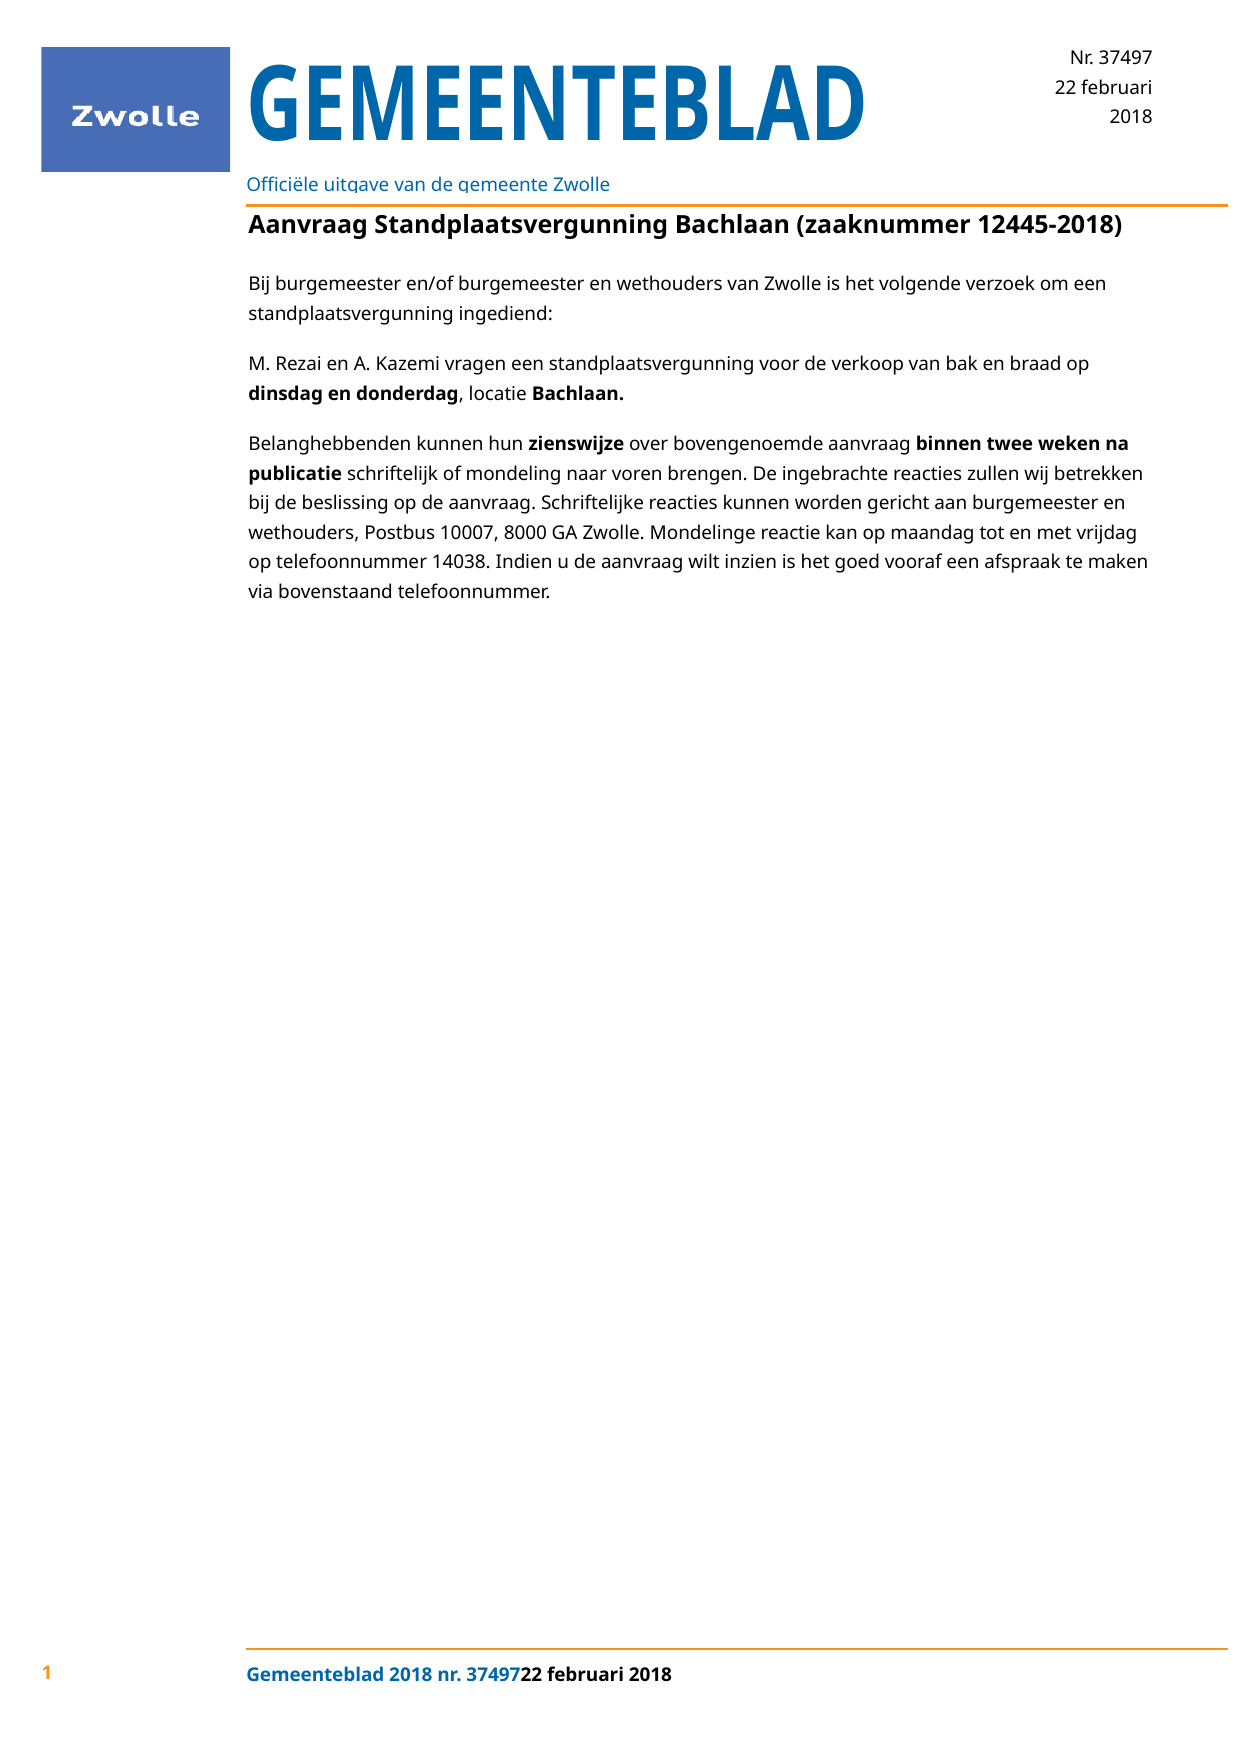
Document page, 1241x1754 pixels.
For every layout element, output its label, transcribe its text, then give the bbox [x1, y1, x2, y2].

picture [41, 47, 231, 172]
text Bij burgemeester en/of burgemeester en wethouders van Zwolle is het volgende verzoek om een standplaatsvergunning ingediend: [248, 270, 1152, 326]
text Belanghebbenden kunnen hun zienswijze over bovengenoemde aanvraag binnen twee weken na publicatie schriftelijk of mondeling naar voren brengen. De ingebrachte reacties zullen wij betrekken bij de beslissing op de aanvraag. Schriftelijke reacties kunnen worden gericht aan burgemeester en wethouders, Postbus 10007, 8000 GA Zwolle. Mondelinge reactie kan op maandag tot en met vrijdag op telefoonnummer 14038. Indien u de aanvraag wilt inzien is het goed vooraf een afspraak te maken via bovenstaand telefoonnummer. [248, 430, 1152, 604]
text Aanvraag Standplaatsvergunning Bachlaan (zaaknummer 12445-2018) [248, 207, 1152, 241]
text M. Rezai en A. Kazemi vragen een standplaatsvergunning voor de verkoop van bak en braad op dinsdag en donderdag, locatie Bachlaan. [248, 350, 1152, 406]
